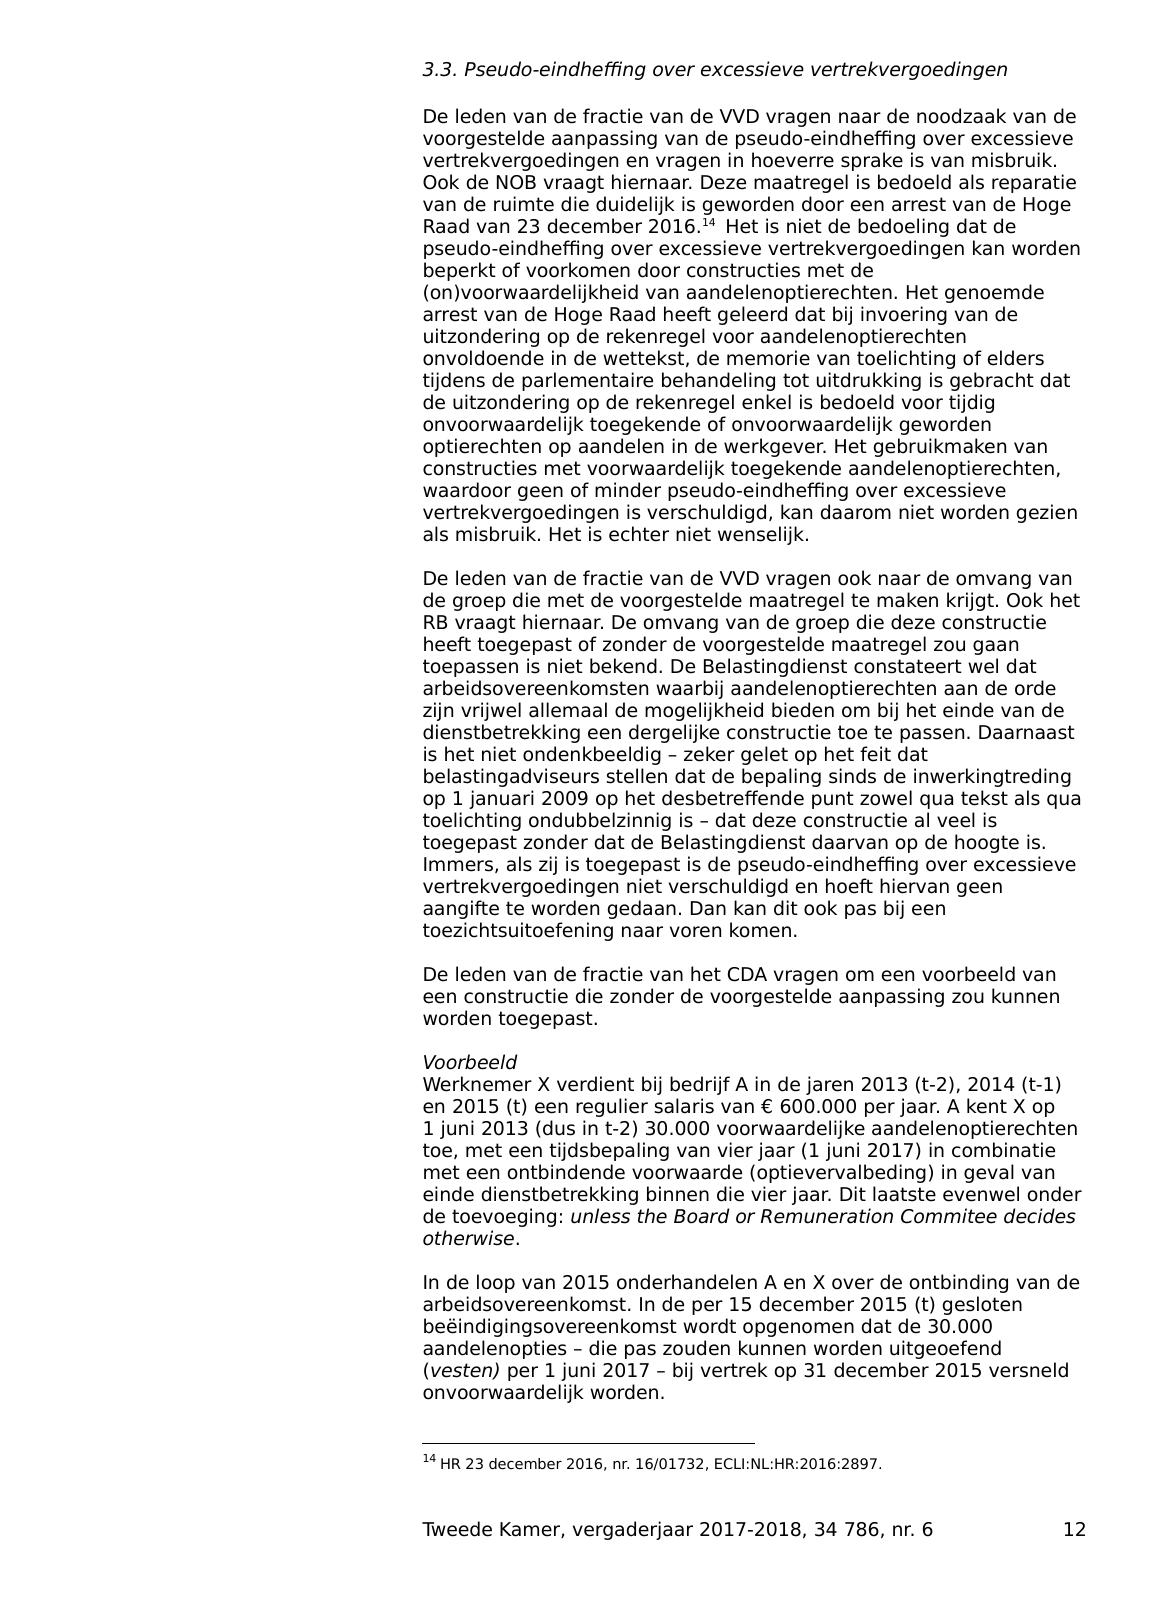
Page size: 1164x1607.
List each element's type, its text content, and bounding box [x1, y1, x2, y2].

text De leden van de fractie van de VVD vragen naar de noodzaak van de voorgestelde aanpassing van de pseudo-eindheffing over excessieve vertrekvergoedingen en vragen in hoeverre sprake is van misbruik. Ook de NOB vraagt hiernaar. Deze maatregel is bedoeld als reparatie van de ruimte die duidelijk is geworden door een arrest van de Hoge Raad van 23 december 2016. Het is niet de bedoeling dat de pseudo-eindheffing over excessieve vertrekvergoedingen kan worden beperkt of voorkomen door constructies met de (on)voorwaardelijkheid van aandelenoptierechten. Het genoemde arrest van de Hoge Raad heeft geleerd dat bij invoering van de uitzondering op de rekenregel voor aandelenoptierechten onvoldoende in de wettekst, de memorie van toelichting of elders tijdens de parlementaire behandeling tot uitdrukking is gebracht dat de uitzondering op de rekenregel enkel is bedoeld voor tijdig onvoorwaardelijk toegekende of onvoorwaardelijk geworden optierechten op aandelen in de werkgever. Het gebruikmaken van constructies met voorwaardelijk toegekende aandelenoptierechten, waardoor geen of minder pseudo-eindheffing over excessieve vertrekvergoedingen is verschuldigd, kan daarom niet worden gezien als misbruik. Het is echter niet wenselijk. [422, 106, 1087, 546]
text HR 23 december 2016, nr. 16/01732, ECLI:NL:HR:2016:2897. [422, 1452, 1087, 1474]
text Werknemer X verdient bij bedrijf A in de jaren 2013 (t-2), 2014 (t-1) en 2015 (t) een regulier salaris van € 600.000 per jaar. A kent X op 1 juni 2013 (dus in t-2) 30.000 voorwaardelijke aandelenoptierechten toe, met een tijdsbepaling van vier jaar (1 juni 2017) in combinatie met een ontbindende voorwaarde (optievervalbeding) in geval van einde dienstbetrekking binnen die vier jaar. Dit laatste evenwel onder de toevoeging: unless the Board or Remuneration Commitee decides otherwise. [422, 1074, 1087, 1249]
subtitle 3.3. Pseudo-eindheffing over excessieve vertrekvergoedingen [422, 59, 1087, 81]
text In de loop van 2015 onderhandelen A en X over de ontbinding van de arbeidsovereenkomst. In de per 15 december 2015 (t) gesloten beëindigingsovereenkomst wordt opgenomen dat de 30.000 aandelenopties – die pas zouden kunnen worden uitgeoefend (vesten) per 1 juni 2017 – bij vertrek op 31 december 2015 versneld onvoorwaardelijk worden. [422, 1272, 1087, 1404]
text De leden van de fractie van de VVD vragen ook naar de omvang van de groep die met de voorgestelde maatregel te maken krijgt. Ook het RB vraagt hiernaar. De omvang van de groep die deze constructie heeft toegepast of zonder de voorgestelde maatregel zou gaan toepassen is niet bekend. De Belastingdienst constateert wel dat arbeidsovereenkomsten waarbij aandelenoptierechten aan de orde zijn vrijwel allemaal de mogelijkheid bieden om bij het einde van de dienstbetrekking een dergelijke constructie toe te passen. Daarnaast is het niet ondenkbeeldig – zeker gelet op het feit dat belastingadviseurs stellen dat de bepaling sinds de inwerkingtreding op 1 januari 2009 op het desbetreffende punt zowel qua tekst als qua toelichting ondubbelzinnig is – dat deze constructie al veel is toegepast zonder dat de Belastingdienst daarvan op de hoogte is. Immers, als zij is toegepast is de pseudo-eindheffing over excessieve vertrekvergoedingen niet verschuldigd en hoeft hiervan geen aangifte te worden gedaan. Dan kan dit ook pas bij een toezichtsuitoefening naar voren komen. [422, 568, 1087, 941]
text Voorbeeld [422, 1052, 1087, 1074]
text De leden van de fractie van het CDA vragen om een voorbeeld van een constructie die zonder de voorgestelde aanpassing zou kunnen worden toegepast. [422, 964, 1087, 1029]
